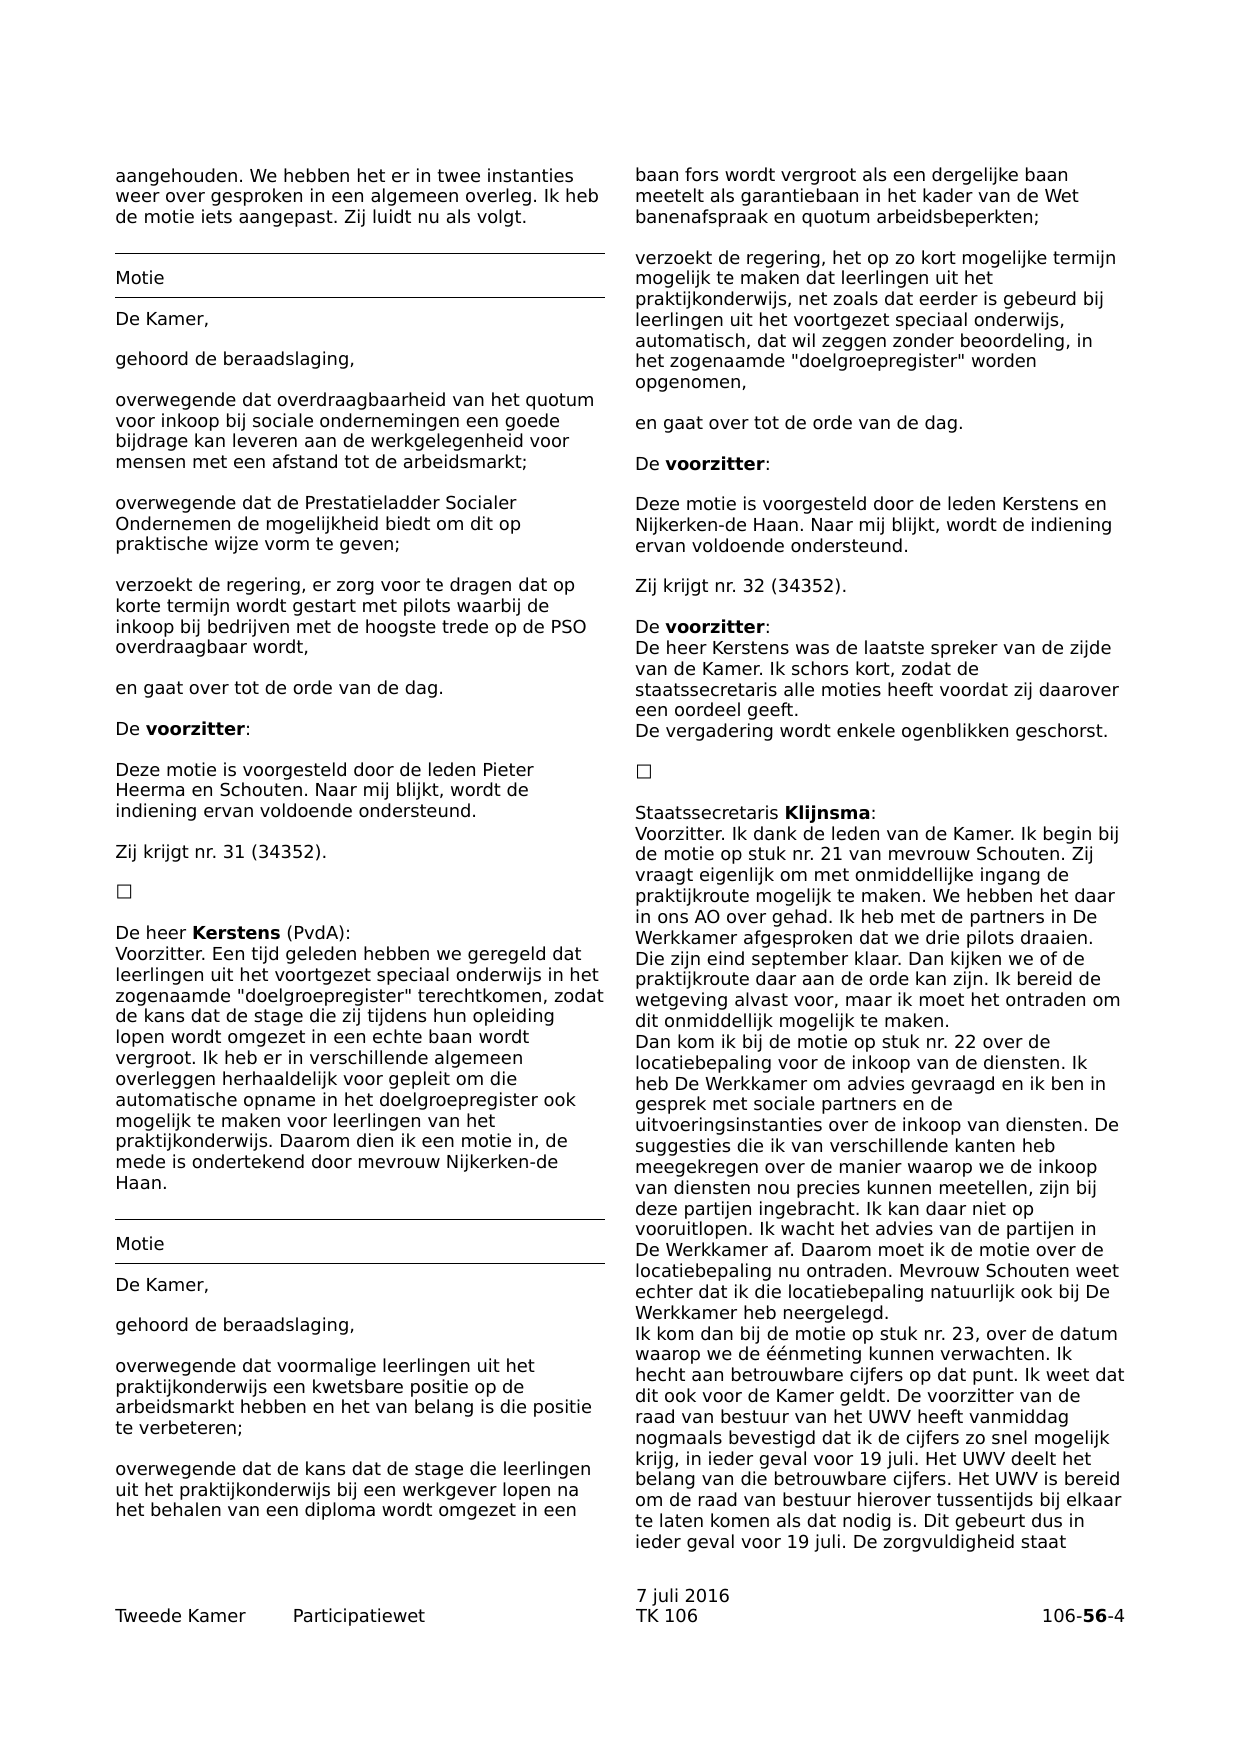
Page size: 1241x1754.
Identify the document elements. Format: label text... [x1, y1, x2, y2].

text De heer Kerstens was de laatste spreker van de zijde van de Kamer. Ik schors kort, zodat de staatssecretaris alle moties heeft voordat zij daarover een oordeel geeft. [635, 638, 1125, 721]
text ⬜ [635, 762, 1125, 783]
text Deze motie is voorgesteld door de leden Pieter Heerma en Schouten. Naar mij blijkt, wordt de indiening ervan voldoende ondersteund. [115, 759, 605, 822]
text overwegende dat de Prestatieladder Socialer Ondernemen de mogelijkheid biedt om dit op praktische wijze vorm te geven; [115, 493, 605, 555]
text Ik kom dan bij de motie op stuk nr. 23, over de datum waarop we de éénmeting kunnen verwachten. Ik hecht aan betrouwbare cijfers op dat punt. Ik weet dat dit ook voor de Kamer geldt. De voorzitter van de raad van bestuur van het UWV heeft vanmiddag nogmaals bevestigd dat ik de cijfers zo snel mogelijk krijg, in ieder geval voor 19 juli. Het UWV deelt het belang van die betrouwbare cijfers. Het UWV is bereid om de raad van bestuur hierover tussentijds bij elkaar te laten komen als dat nodig is. Dit gebeurt dus in ieder geval voor 19 juli. De zorgvuldigheid staat [635, 1323, 1125, 1552]
text Zij krijgt nr. 32 (34352). [635, 576, 1125, 597]
text Zij krijgt nr. 31 (34352). [115, 842, 605, 862]
text Voorzitter. Een tijd geleden hebben we geregeld dat leerlingen uit het voortgezet speciaal onderwijs in het zogenaamde "doelgroepregister" terechtkomen, zodat de kans dat de stage die zij tijdens hun opleiding lopen wordt omgezet in een echte baan wordt vergroot. Ik heb er in verschillende algemeen overleggen herhaaldelijk voor gepleit om die automatische opname in het doelgroepregister ook mogelijk te maken voor leerlingen van het praktijkonderwijs. Daarom dien ik een motie in, de mede is ondertekend door mevrouw Nijkerken-de Haan. [115, 944, 605, 1194]
text De voorzitter: [635, 617, 1125, 638]
text Staatssecretaris Klijnsma: [635, 803, 1125, 823]
text baan fors wordt vergroot als een dergelijke baan meetelt als garantiebaan in het kader van de Wet banenafspraak en quotum arbeidsbeperkten; [635, 165, 1125, 227]
text Motie [115, 1234, 605, 1254]
text en gaat over tot de orde van de dag. [115, 678, 605, 699]
text aangehouden. We hebben het er in twee instanties weer over gesproken in een algemeen overleg. Ik heb de motie iets aangepast. Zij luidt nu als volgt. [115, 165, 605, 228]
text Motie [115, 268, 605, 288]
text De vergadering wordt enkele ogenblikken geschorst. [635, 721, 1125, 742]
text De heer Kerstens (PvdA): [115, 923, 605, 944]
text Dan kom ik bij de motie op stuk nr. 22 over de locatiebepaling voor de inkoop van de diensten. Ik heb De Werkkamer om advies gevraagd en ik ben in gesprek met sociale partners en de uitvoeringsinstanties over de inkoop van diensten. De suggesties die ik van verschillende kanten heb meegekregen over de manier waarop we de inkoop van diensten nou precies kunnen meetellen, zijn bij deze partijen ingebracht. Ik kan daar niet op vooruitlopen. Ik wacht het advies van de partijen in De Werkkamer af. Daarom moet ik de motie over de locatiebepaling nu ontraden. Mevrouw Schouten weet echter dat ik die locatiebepaling natuurlijk ook bij De Werkkamer heb neergelegd. [635, 1032, 1125, 1323]
text overwegende dat voormalige leerlingen uit het praktijkonderwijs een kwetsbare positie op de arbeidsmarkt hebben en het van belang is die positie te verbeteren; [115, 1356, 605, 1439]
text gehoord de beraadslaging, [115, 349, 605, 370]
text overwegende dat overdraagbaarheid van het quotum voor inkoop bij sociale ondernemingen een goede bijdrage kan leveren aan de werkgelegenheid voor mensen met een afstand tot de arbeidsmarkt; [115, 390, 605, 473]
text verzoekt de regering, er zorg voor te dragen dat op korte termijn wordt gestart met pilots waarbij de inkoop bij bedrijven met de hoogste trede op de PSO overdraagbaar wordt, [115, 575, 605, 658]
text verzoekt de regering, het op zo kort mogelijke termijn mogelijk te maken dat leerlingen uit het praktijkonderwijs, net zoals dat eerder is gebeurd bij leerlingen uit het voortgezet speciaal onderwijs, automatisch, dat wil zeggen zonder beoordeling, in het zogenaamde "doelgroepregister" worden opgenomen, [635, 247, 1125, 393]
text De voorzitter: [115, 719, 605, 739]
text en gaat over tot de orde van de dag. [635, 413, 1125, 433]
text Deze motie is voorgesteld door de leden Kerstens en Nijkerken-de Haan. Naar mij blijkt, wordt de indiening ervan voldoende ondersteund. [635, 494, 1125, 556]
text Voorzitter. Ik dank de leden van de Kamer. Ik begin bij de motie op stuk nr. 21 van mevrouw Schouten. Zij vraagt eigenlijk om met onmiddellijke ingang de praktijkroute mogelijk te maken. We hebben het daar in ons AO over gehad. Ik heb met de partners in De Werkkamer afgesproken dat we drie pilots draaien. Die zijn eind september klaar. Dan kijken we of de praktijkroute daar aan de orde kan zijn. Ik bereid de wetgeving alvast voor, maar ik moet het ontraden om dit onmiddellijk mogelijk te maken. [635, 823, 1125, 1032]
text De Kamer, [115, 1274, 605, 1295]
text De voorzitter: [635, 453, 1125, 474]
text ⬜ [115, 882, 605, 903]
text gehoord de beraadslaging, [115, 1315, 605, 1336]
text overwegende dat de kans dat de stage die leerlingen uit het praktijkonderwijs bij een werkgever lopen na het behalen van een diploma wordt omgezet in een [115, 1459, 605, 1521]
text De Kamer, [115, 308, 605, 329]
